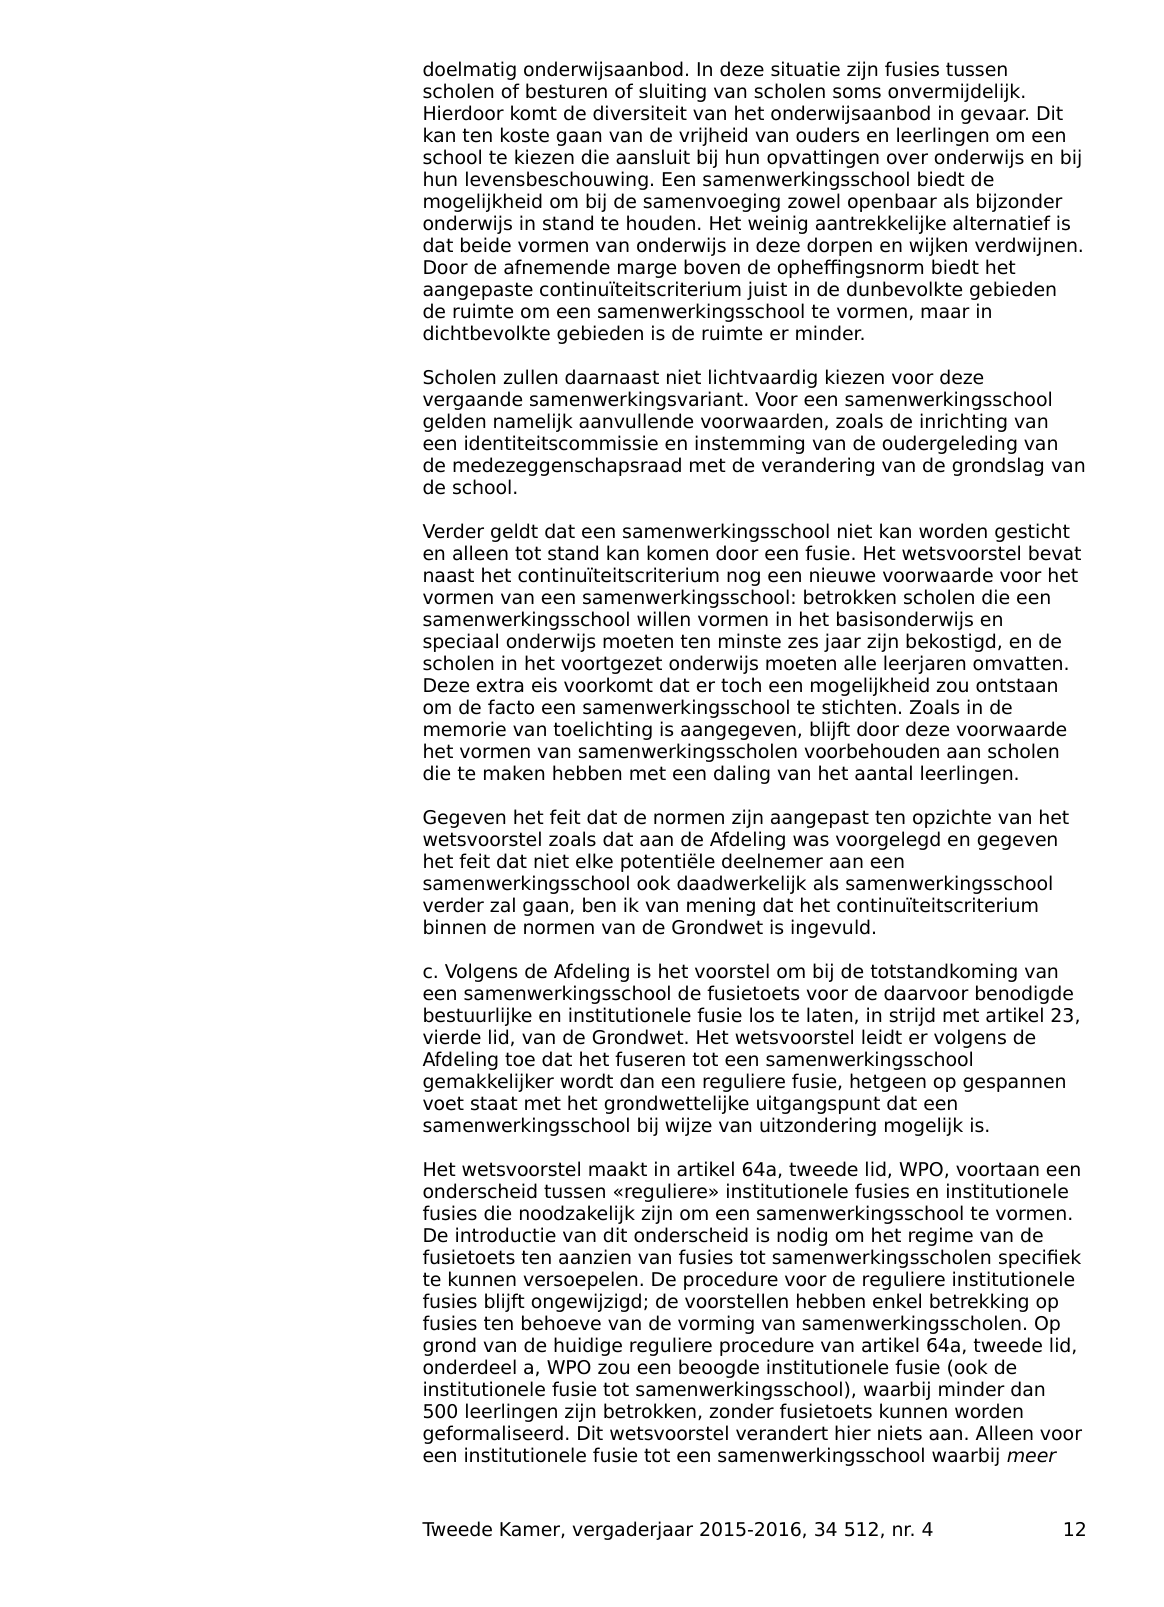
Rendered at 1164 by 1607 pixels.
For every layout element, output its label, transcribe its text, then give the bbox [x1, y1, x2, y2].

text Verder geldt dat een samenwerkingsschool niet kan worden gesticht en alleen tot stand kan komen door een fusie. Het wetsvoorstel bevat naast het continuïteitscriterium nog een nieuwe voorwaarde voor het vormen van een samenwerkingsschool: betrokken scholen die een samenwerkingsschool willen vormen in het basisonderwijs en speciaal onderwijs moeten ten minste zes jaar zijn bekostigd, en de scholen in het voortgezet onderwijs moeten alle leerjaren omvatten. Deze extra eis voorkomt dat er toch een mogelijkheid zou ontstaan om de facto een samenwerkingsschool te stichten. Zoals in de memorie van toelichting is aangegeven, blijft door deze voorwaarde het vormen van samenwerkingsscholen voorbehouden aan scholen die te maken hebben met een daling van het aantal leerlingen. [422, 521, 1087, 785]
text doelmatig onderwijsaanbod. In deze situatie zijn fusies tussen scholen of besturen of sluiting van scholen soms onvermijdelijk. Hierdoor komt de diversiteit van het onderwijsaanbod in gevaar. Dit kan ten koste gaan van de vrijheid van ouders en leerlingen om een school te kiezen die aansluit bij hun opvattingen over onderwijs en bij hun levensbeschouwing. Een samenwerkingsschool biedt de mogelijkheid om bij de samenvoeging zowel openbaar als bijzonder onderwijs in stand te houden. Het weinig aantrekkelijke alternatief is dat beide vormen van onderwijs in deze dorpen en wijken verdwijnen. Door de afnemende marge boven de opheffingsnorm biedt het aangepaste continuïteitscriterium juist in de dunbevolkte gebieden de ruimte om een samenwerkingsschool te vormen, maar in dichtbevolkte gebieden is de ruimte er minder. [422, 59, 1087, 345]
text Gegeven het feit dat de normen zijn aangepast ten opzichte van het wetsvoorstel zoals dat aan de Afdeling was voorgelegd en gegeven het feit dat niet elke potentiële deelnemer aan een samenwerkingsschool ook daadwerkelijk als samenwerkingsschool verder zal gaan, ben ik van mening dat het continuïteitscriterium binnen de normen van de Grondwet is ingevuld. [422, 807, 1087, 939]
text c. Volgens de Afdeling is het voorstel om bij de totstandkoming van een samenwerkingsschool de fusietoets voor de daarvoor benodigde bestuurlijke en institutionele fusie los te laten, in strijd met artikel 23, vierde lid, van de Grondwet. Het wetsvoorstel leidt er volgens de Afdeling toe dat het fuseren tot een samenwerkingsschool gemakkelijker wordt dan een reguliere fusie, hetgeen op gespannen voet staat met het grondwettelijke uitgangspunt dat een samenwerkingsschool bij wijze van uitzondering mogelijk is. [422, 961, 1087, 1137]
text Het wetsvoorstel maakt in artikel 64a, tweede lid, WPO, voortaan een onderscheid tussen «reguliere» institutionele fusies en institutionele fusies die noodzakelijk zijn om een samenwerkingsschool te vormen. De introductie van dit onderscheid is nodig om het regime van de fusietoets ten aanzien van fusies tot samenwerkingsscholen specifiek te kunnen versoepelen. De procedure voor de reguliere institutionele fusies blijft ongewijzigd; de voorstellen hebben enkel betrekking op fusies ten behoeve van de vorming van samenwerkingsscholen. Op grond van de huidige reguliere procedure van artikel 64a, tweede lid, onderdeel a, WPO zou een beoogde institutionele fusie (ook de institutionele fusie tot samenwerkingsschool), waarbij minder dan 500 leerlingen zijn betrokken, zonder fusietoets kunnen worden geformaliseerd. Dit wetsvoorstel verandert hier niets aan. Alleen voor een institutionele fusie tot een samenwerkingsschool waarbij meer [422, 1159, 1087, 1467]
text Scholen zullen daarnaast niet lichtvaardig kiezen voor deze vergaande samenwerkingsvariant. Voor een samenwerkingsschool gelden namelijk aanvullende voorwaarden, zoals de inrichting van een identiteitscommissie en instemming van de oudergeleding van de medezeggenschapsraad met de verandering van de grondslag van de school. [422, 367, 1087, 499]
